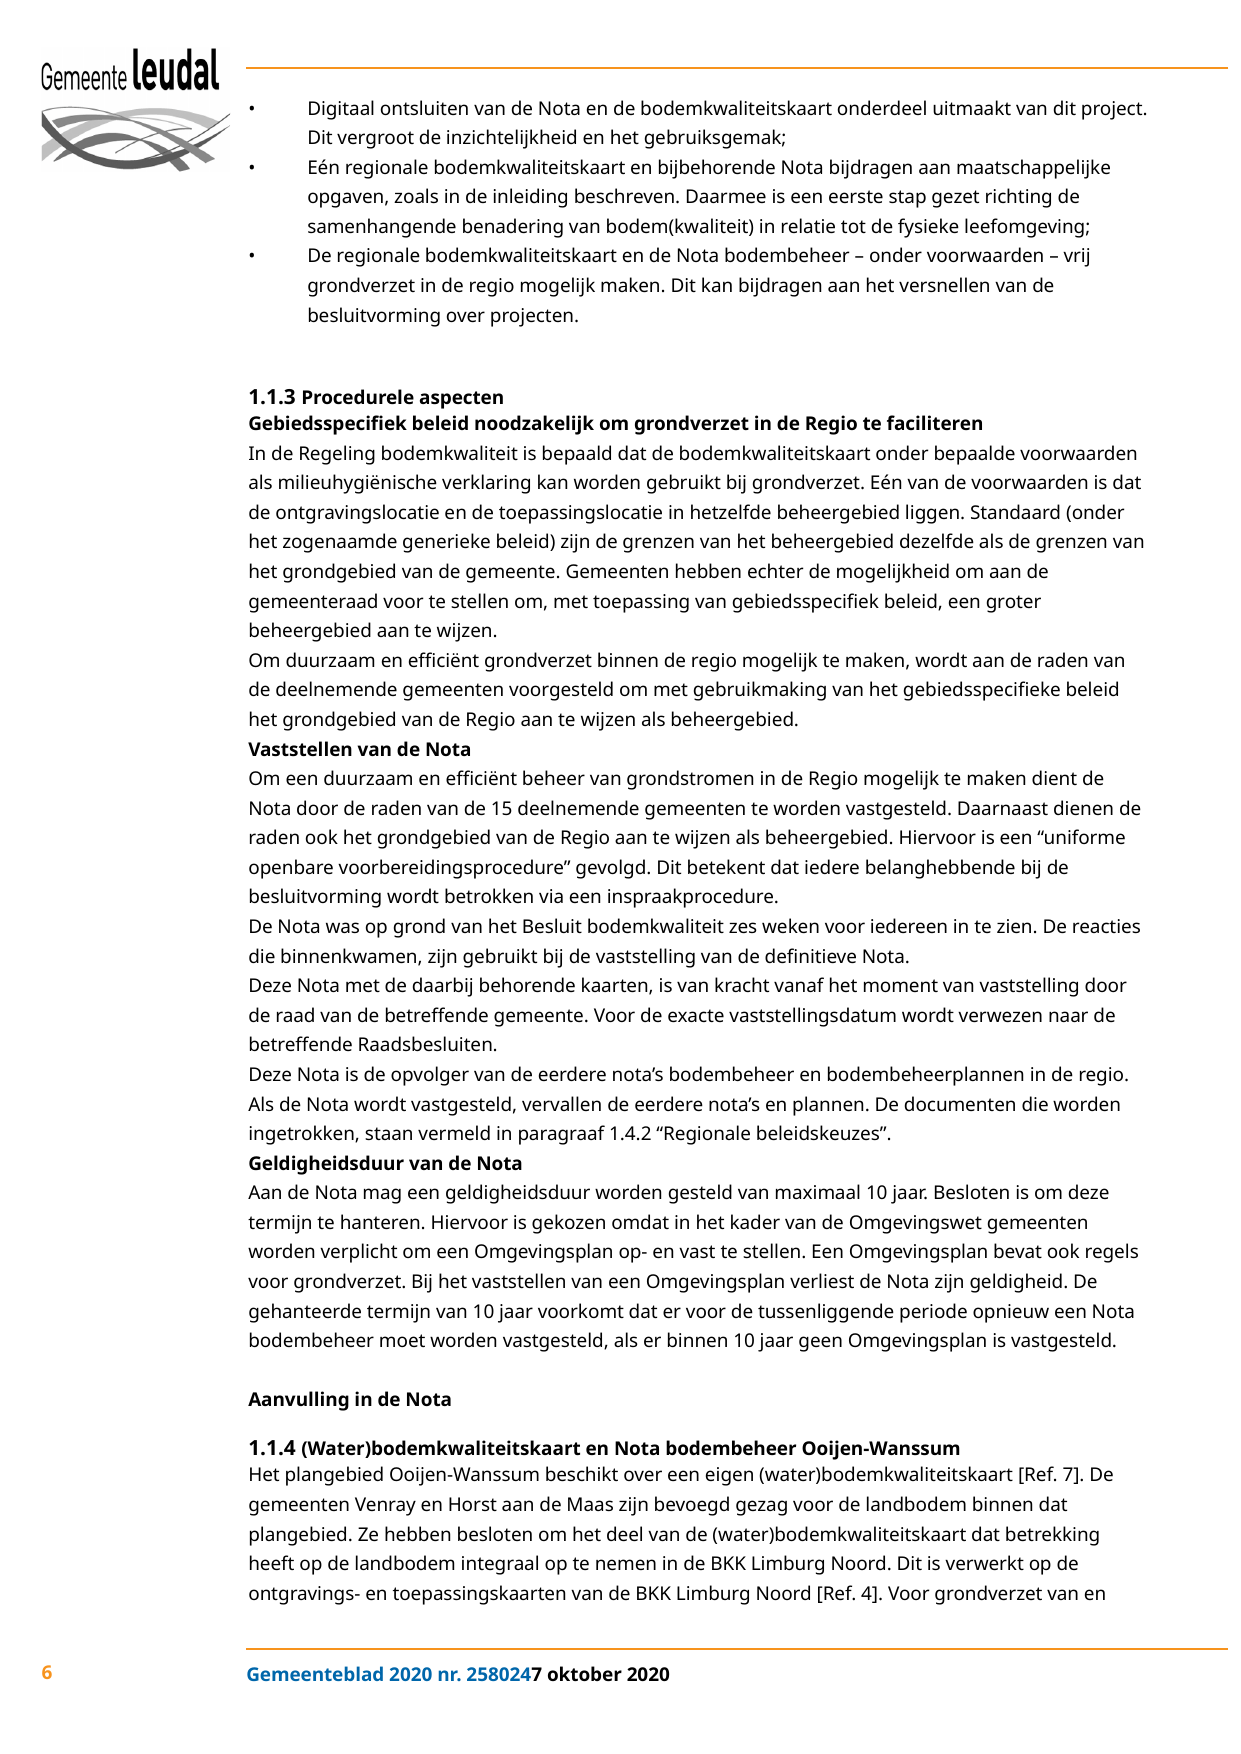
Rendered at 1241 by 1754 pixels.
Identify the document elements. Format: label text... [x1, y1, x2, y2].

text Deze Nota is de opvolger van de eerdere nota’s bodembeheer en bodembeheerplannen in de regio. Als de Nota wordt vastgesteld, vervallen de eerdere nota’s en plannen. De documenten die worden ingetrokken, staan vermeld in paragraaf 1.4.2 “Regionale beleidskeuzes”. [248, 1061, 1152, 1146]
text Het plangebied Ooijen-Wanssum beschikt over een eigen (water)bodemkwaliteitskaart [Ref. 7]. De gemeenten Venray en Horst aan de Maas zijn bevoegd gezag voor de landbodem binnen dat plangebied. Ze hebben besloten om het deel van de (water)bodemkwaliteitskaart dat betrekking heeft op de landbodem integraal op te nemen in de BKK Limburg Noord. Dit is verwerkt op de ontgravings- en toepassingskaarten van de BKK Limburg Noord [Ref. 4]. Voor grondverzet van en [248, 1462, 1152, 1606]
list Digitaal ontsluiten van de Nota en de bodemkwaliteitskaart onderdeel uitmaakt van dit project. Dit vergroot de inzichtelijkheid en het gebruiksgemak; [248, 95, 1152, 150]
text Om duurzaam en efficiënt grondverzet binnen de regio mogelijk te maken, wordt aan de raden van de deelnemende gemeenten voorgesteld om met gebruikmaking van het gebiedsspecifieke beleid het grondgebied van de Regio aan te wijzen als beheergebied. [248, 647, 1152, 732]
text Aanvulling in de Nota [248, 1387, 1152, 1412]
list De regionale bodemkwaliteitskaart en de Nota bodembeheer – onder voorwaarden – vrij grondverzet in de regio mogelijk maken. Dit kan bijdragen aan het versnellen van de besluitvorming over projecten. [248, 243, 1152, 328]
list Eén regionale bodemkwaliteitskaart en bijbehorende Nota bijdragen aan maatschappelijke opgaven, zoals in de inleiding beschreven. Daarmee is een eerste stap gezet richting de samenhangende benadering van bodem(kwaliteit) in relatie tot de fysieke leefomgeving; [248, 154, 1152, 239]
picture [41, 47, 231, 172]
text Deze Nota met de daarbij behorende kaarten, is van kracht vanaf het moment van vaststelling door de raad van de betreffende gemeente. Voor de exacte vaststellingsdatum wordt verwezen naar de betreffende Raadsbesluiten. [248, 972, 1152, 1057]
text 1.1.3 Procedurele aspecten [248, 382, 1152, 410]
text Aan de Nota mag een geldigheidsduur worden gesteld van maximaal 10 jaar. Besloten is om deze termijn te hanteren. Hiervoor is gekozen omdat in het kader van de Omgevingswet gemeenten worden verplicht om een Omgevingsplan op- en vast te stellen. Een Omgevingsplan bevat ook regels voor grondverzet. Bij het vaststellen van een Omgevingsplan verliest de Nota zijn geldigheid. De gehanteerde termijn van 10 jaar voorkomt dat er voor de tussenliggende periode opnieuw een Nota bodembeheer moet worden vastgesteld, als er binnen 10 jaar geen Omgevingsplan is vastgesteld. [248, 1179, 1152, 1353]
text In de Regeling bodemkwaliteit is bepaald dat de bodemkwaliteitskaart onder bepaalde voorwaarden als milieuhygiënische verklaring kan worden gebruikt bij grondverzet. Eén van de voorwaarden is dat de ontgravingslocatie en de toepassingslocatie in hetzelfde beheergebied liggen. Standaard (onder het zogenaamde generieke beleid) zijn de grenzen van het beheergebied dezelfde als de grenzen van het grondgebied van de gemeente. Gemeenten hebben echter de mogelijkheid om aan de gemeenteraad voor te stellen om, met toepassing van gebiedsspecifiek beleid, een groter beheergebied aan te wijzen. [248, 440, 1152, 643]
text De Nota was op grond van het Besluit bodemkwaliteit zes weken voor iedereen in te zien. De reacties die binnenkwamen, zijn gebruikt bij de vaststelling van de definitieve Nota. [248, 913, 1152, 968]
text Gebiedsspecifiek beleid noodzakelijk om grondverzet in de Regio te faciliteren [248, 410, 1152, 436]
text Geldigheidsduur van de Nota [248, 1150, 1152, 1176]
text Vaststellen van de Nota [248, 736, 1152, 761]
text 1.1.4 (Water)bodemkwaliteitskaart en Nota bodembeheer Ooijen-Wanssum [248, 1433, 1152, 1462]
text Om een duurzaam en efficiënt beheer van grondstromen in de Regio mogelijk te maken dient de Nota door de raden van de 15 deelnemende gemeenten te worden vastgesteld. Daarnaast dienen de raden ook het grondgebied van de Regio aan te wijzen als beheergebied. Hiervoor is een “uniforme openbare voorbereidingsprocedure” gevolgd. Dit betekent dat iedere belanghebbende bij de besluitvorming wordt betrokken via een inspraakprocedure. [248, 765, 1152, 909]
